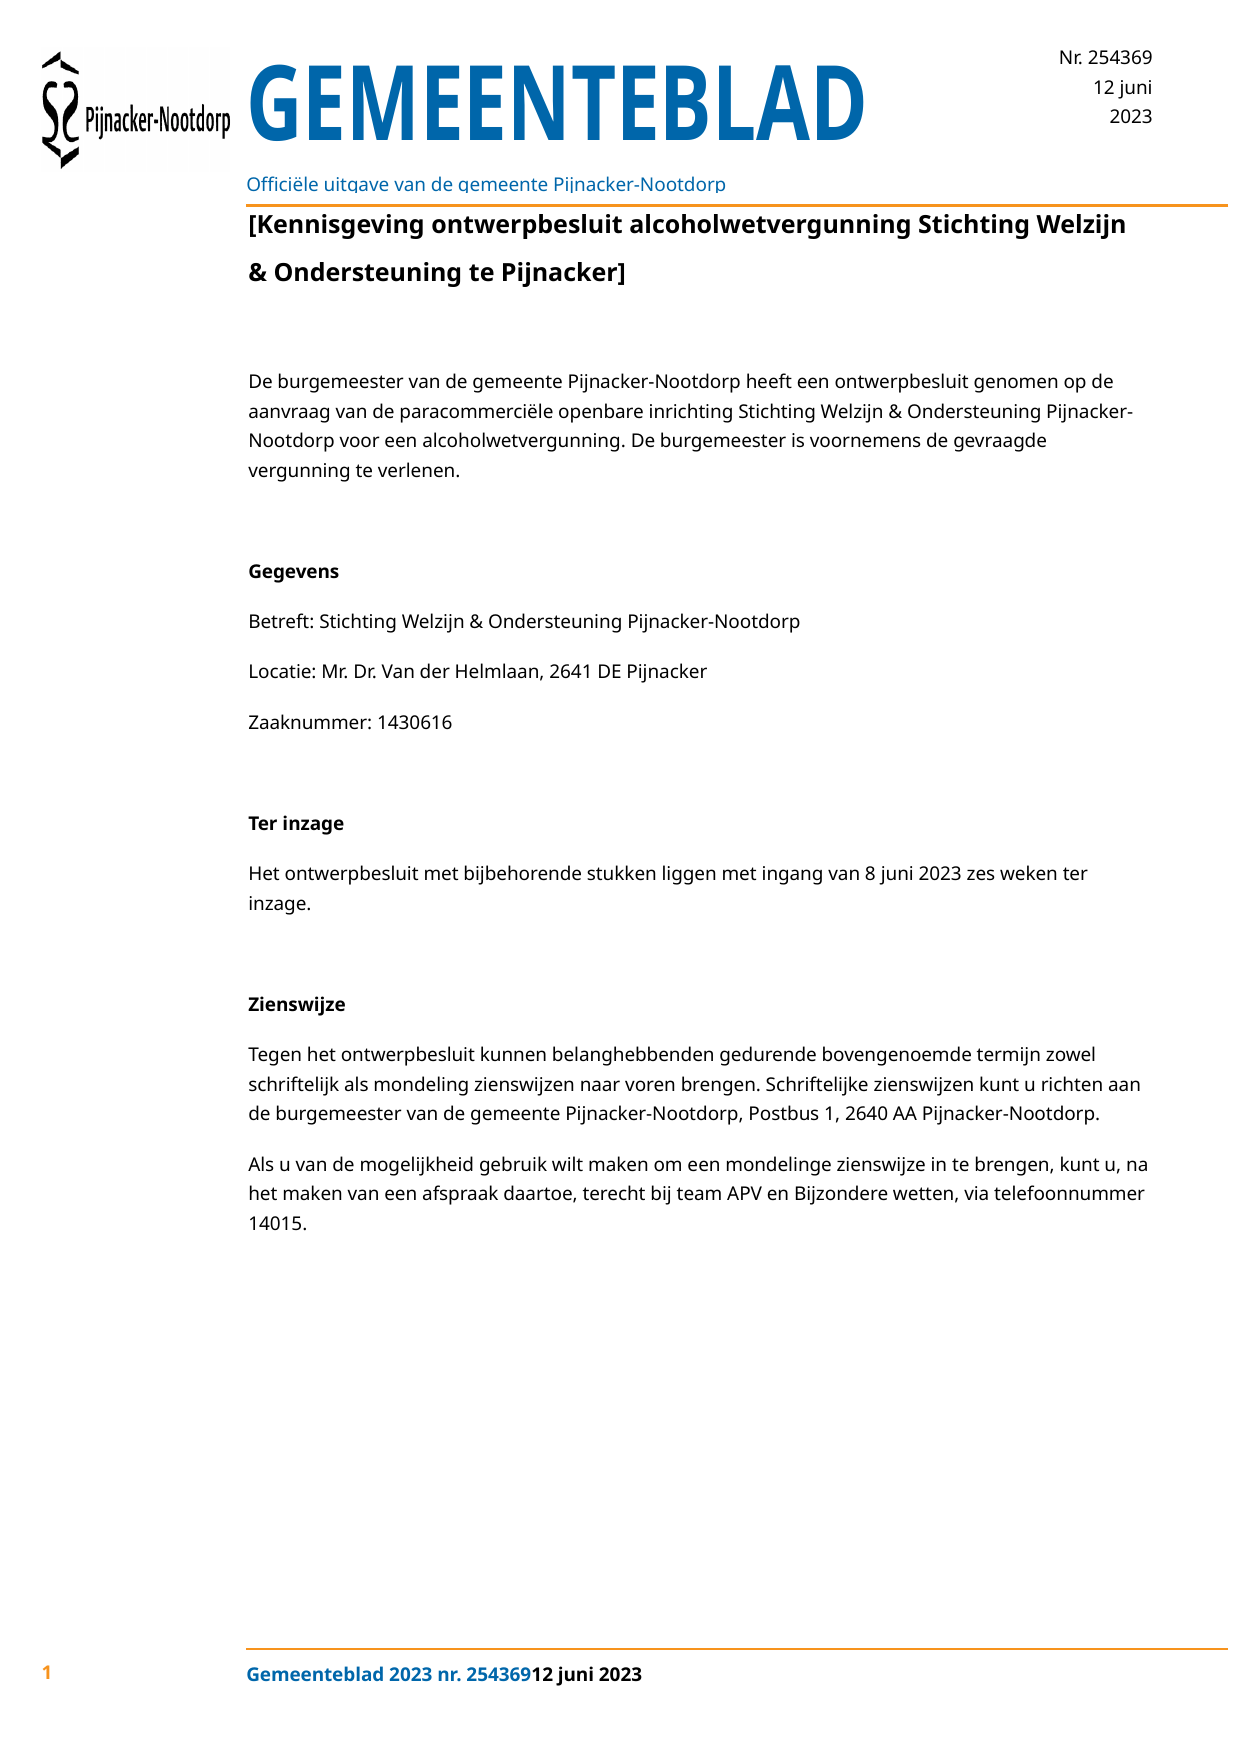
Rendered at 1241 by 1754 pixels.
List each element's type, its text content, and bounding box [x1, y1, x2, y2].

text [Kennisgeving ontwerpbesluit alcoholwetvergunning Stichting Welzijn & Ondersteuning te Pijnacker] [248, 207, 1152, 288]
picture [41, 47, 231, 172]
text Ter inzage [248, 810, 1152, 836]
text Als u van de mogelijkheid gebruik wilt maken om een mondelinge zienswijze in te brengen, kunt u, na het maken van een afspraak daartoe, terecht bij team APV en Bijzondere wetten, via telefoonnummer 14015. [248, 1151, 1152, 1236]
text Zaaknummer: 1430616 [248, 709, 1152, 735]
text Tegen het ontwerpbesluit kunnen belanghebbenden gedurende bovengenoemde termijn zowel schriftelijk als mondeling zienswijzen naar voren brengen. Schriftelijke zienswijzen kunt u richten aan de burgemeester van de gemeente Pijnacker-Nootdorp, Postbus 1, 2640 AA Pijnacker-Nootdorp. [248, 1041, 1152, 1126]
text Gegevens [248, 558, 1152, 584]
text Het ontwerpbesluit met bijbehorende stukken liggen met ingang van 8 juni 2023 zes weken ter inzage. [248, 860, 1152, 916]
text Locatie: Mr. Dr. Van der Helmlaan, 2641 DE Pijnacker [248, 659, 1152, 684]
text Zienswijze [248, 991, 1152, 1017]
text De burgemeester van de gemeente Pijnacker-Nootdorp heeft een ontwerpbesluit genomen op de aanvraag van de paracommerciële openbare inrichting Stichting Welzijn & Ondersteuning Pijnacker-Nootdorp voor een alcoholwetvergunning. De burgemeester is voornemens de gevraagde vergunning te verlenen. [248, 368, 1152, 483]
text Betreft: Stichting Welzijn & Ondersteuning Pijnacker-Nootdorp [248, 608, 1152, 634]
